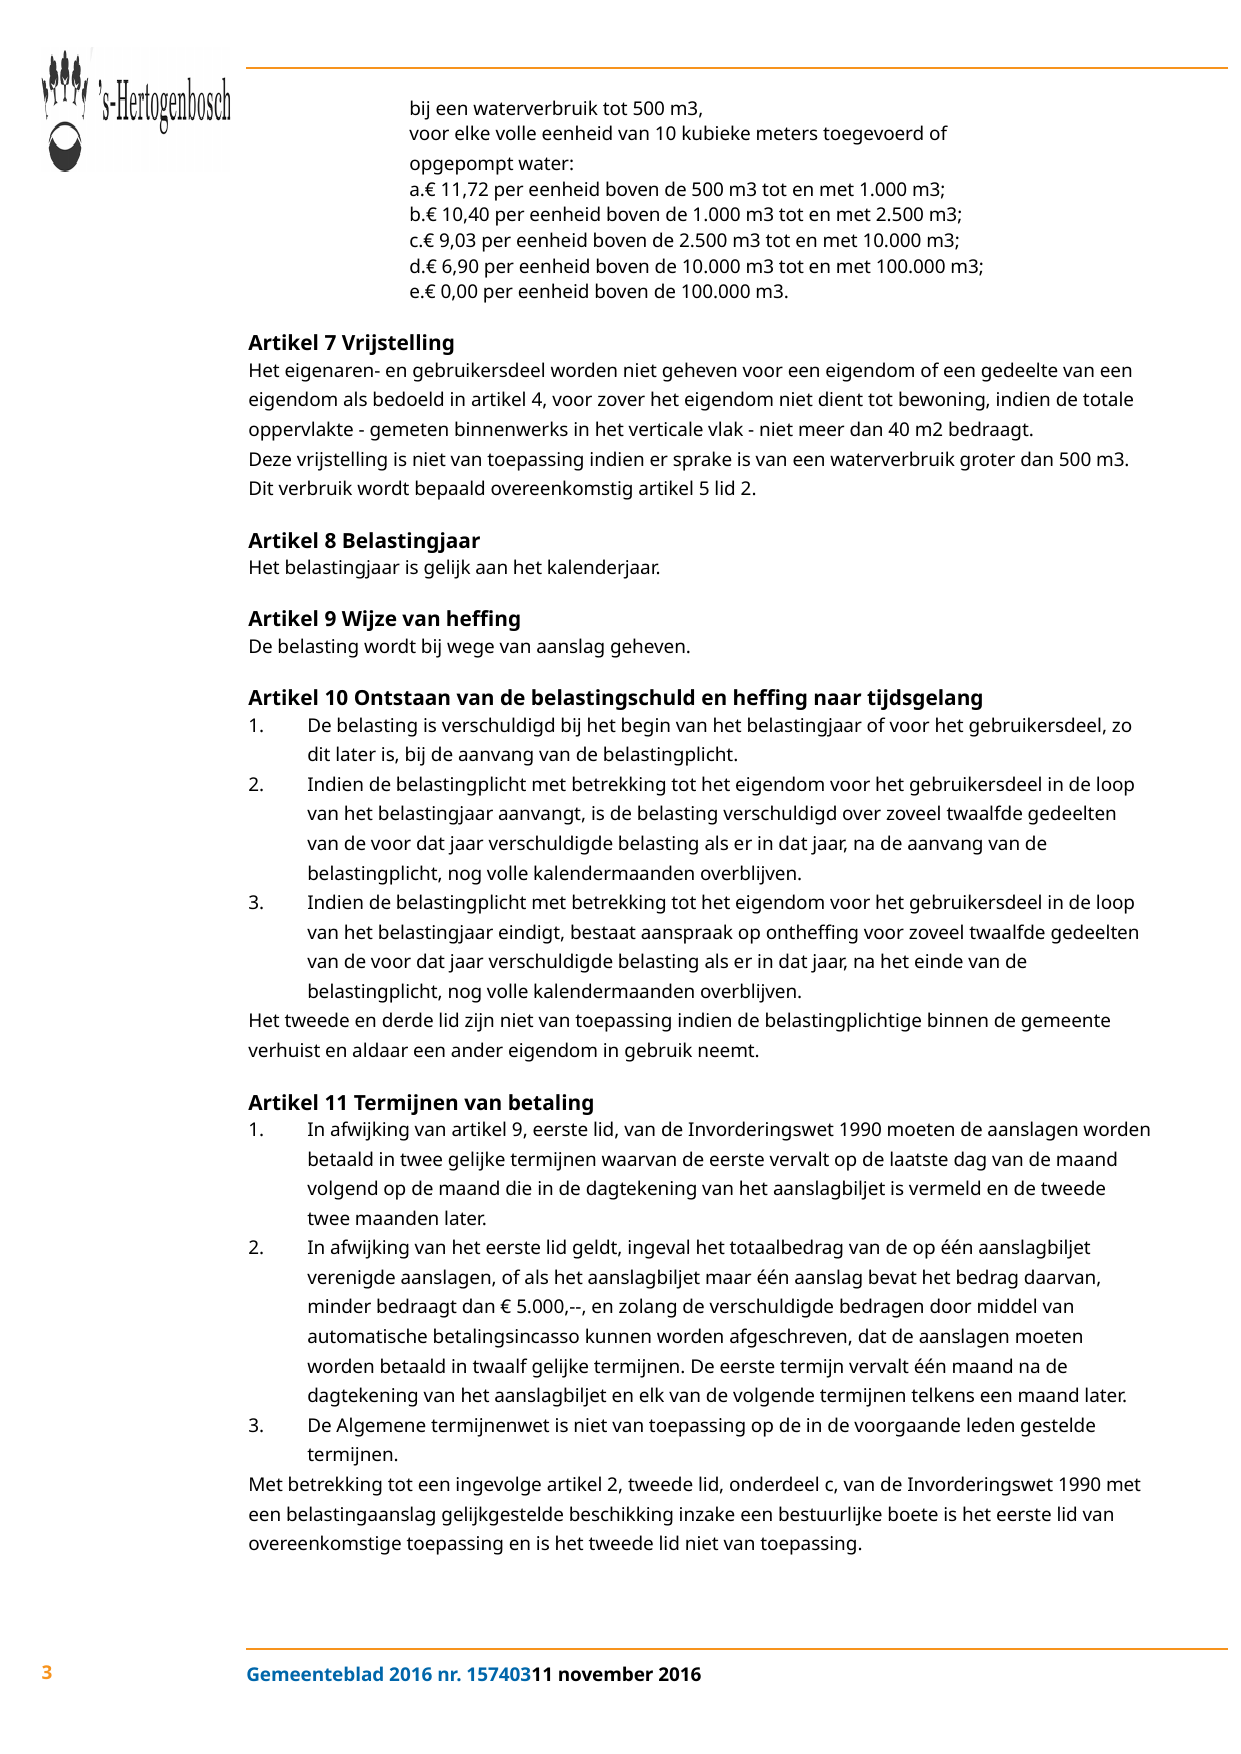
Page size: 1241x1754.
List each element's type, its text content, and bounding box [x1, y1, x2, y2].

table_cell a.€ 11,72 per eenheid boven de 500 m3 tot en met 1.000 m3; [409, 176, 991, 202]
text Artikel 10 Ontstaan van de belastingschuld en heffing naar tijdsgelang [248, 683, 1152, 712]
list In afwijking van artikel 9, eerste lid, van de Invorderingswet 1990 moeten de aanslagen worden betaald in twee gelijke termijnen waarvan de eerste vervalt op de laatste dag van de maand volgend op de maand die in de dagtekening van het aanslagbiljet is vermeld en de tweede twee maanden later. [248, 1116, 1152, 1231]
table_cell [248, 121, 409, 176]
text Artikel 11 Termijnen van betaling [248, 1088, 1152, 1116]
table_cell [991, 121, 1152, 176]
picture [41, 47, 231, 172]
table_cell c.€ 9,03 per eenheid boven de 2.500 m3 tot en met 10.000 m3; [409, 227, 991, 253]
table_cell bij een waterverbruik tot 500 m3, [409, 95, 991, 121]
table_cell [991, 279, 1152, 304]
table_cell [248, 253, 409, 279]
table_cell [991, 202, 1152, 227]
text Het belastingjaar is gelijk aan het kalenderjaar. [248, 554, 1152, 580]
table_cell [248, 202, 409, 227]
text De belasting wordt bij wege van aanslag geheven. [248, 633, 1152, 659]
table_cell e.€ 0,00 per eenheid boven de 100.000 m3. [409, 279, 991, 304]
table_cell [991, 227, 1152, 253]
table_cell [248, 95, 409, 121]
table_cell [248, 227, 409, 253]
table_cell [248, 279, 409, 304]
text Artikel 9 Wijze van heffing [248, 604, 1152, 633]
text Met betrekking tot een ingevolge artikel 2, tweede lid, onderdeel c, van de Invorderingswet 1990 met een belastingaanslag gelijkgestelde beschikking inzake een bestuurlijke boete is het eerste lid van overeenkomstige toepassing en is het tweede lid niet van toepassing. [248, 1471, 1152, 1556]
list Indien de belastingplicht met betrekking tot het eigendom voor het gebruikersdeel in de loop van het belastingjaar aanvangt, is de belasting verschuldigd over zoveel twaalfde gedeelten van de voor dat jaar verschuldigde belasting als er in dat jaar, na de aanvang van de belastingplicht, nog volle kalendermaanden overblijven. [248, 771, 1152, 886]
list De belasting is verschuldigd bij het begin van het belastingjaar of voor het gebruikersdeel, zo dit later is, bij de aanvang van de belastingplicht. [248, 712, 1152, 767]
list Indien de belastingplicht met betrekking tot het eigendom voor het gebruikersdeel in de loop van het belastingjaar eindigt, bestaat aanspraak op ontheffing voor zoveel twaalfde gedeelten van de voor dat jaar verschuldigde belasting als er in dat jaar, na het einde van de belastingplicht, nog volle kalendermaanden overblijven. [248, 889, 1152, 1004]
list De Algemene termijnenwet is niet van toepassing op de in de voorgaande leden gestelde termijnen. [248, 1412, 1152, 1467]
text Het tweede en derde lid zijn niet van toepassing indien de belastingplichtige binnen de gemeente verhuist en aldaar een ander eigendom in gebruik neemt. [248, 1008, 1152, 1063]
table_cell voor elke volle eenheid van 10 kubieke meters toegevoerd of opgepompt water: [409, 121, 991, 176]
table_cell d.€ 6,90 per eenheid boven de 10.000 m3 tot en met 100.000 m3; [409, 253, 991, 279]
table_cell b.€ 10,40 per eenheid boven de 1.000 m3 tot en met 2.500 m3; [409, 202, 991, 227]
table_cell [991, 253, 1152, 279]
text Artikel 8 Belastingjaar [248, 526, 1152, 554]
table_cell [991, 95, 1152, 121]
table_cell [991, 176, 1152, 202]
table_cell [248, 176, 409, 202]
list In afwijking van het eerste lid geldt, ingeval het totaalbedrag van de op één aanslagbiljet verenigde aanslagen, of als het aanslagbiljet maar één aanslag bevat het bedrag daarvan, minder bedraagt dan € 5.000,--, en zolang de verschuldigde bedragen door middel van automatische betalingsincasso kunnen worden afgeschreven, dat de aanslagen moeten worden betaald in twaalf gelijke termijnen. De eerste termijn vervalt één maand na de dagtekening van het aanslagbiljet en elk van de volgende termijnen telkens een maand later. [248, 1234, 1152, 1408]
text Deze vrijstelling is niet van toepassing indien er sprake is van een waterverbruik groter dan 500 m3. Dit verbruik wordt bepaald overeenkomstig artikel 5 lid 2. [248, 446, 1152, 501]
text Het eigenaren- en gebruikersdeel worden niet geheven voor een eigendom of een gedeelte van een eigendom als bedoeld in artikel 4, voor zover het eigendom niet dient tot bewoning, indien de totale oppervlakte - gemeten binnenwerks in het verticale vlak - niet meer dan 40 m2 bedraagt. [248, 357, 1152, 442]
text Artikel 7 Vrijstelling [248, 328, 1152, 357]
